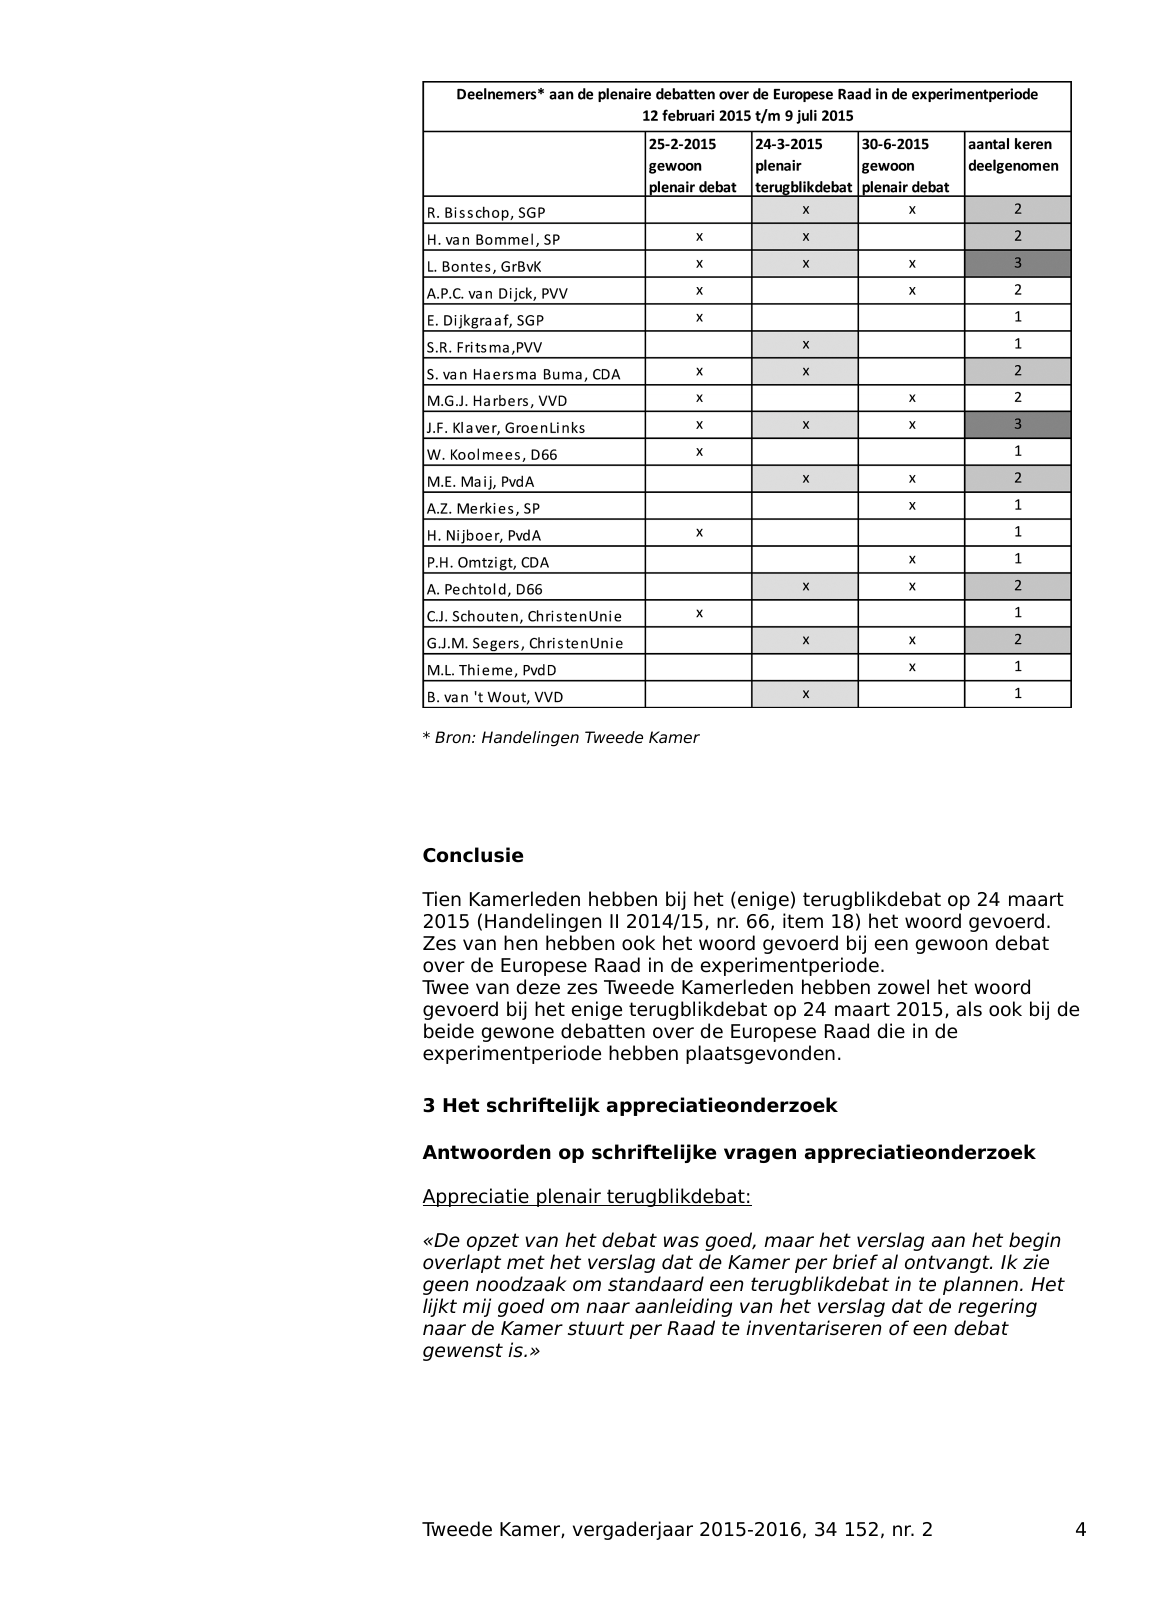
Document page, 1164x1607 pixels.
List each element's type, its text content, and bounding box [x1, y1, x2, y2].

picture [422, 81, 1072, 708]
subtitle Conclusie [422, 845, 1087, 867]
text «De opzet van het debat was goed, maar het verslag aan het begin overlapt met het verslag dat de Kamer per brief al ontvangt. Ik zie geen noodzaak om standaard een terugblikdebat in te plannen. Het lijkt mij goed om naar aanleiding van het verslag dat de regering naar de Kamer stuurt per Raad te inventariseren of een debat gewenst is.» [422, 1230, 1087, 1362]
text * Bron: Handelingen Tweede Kamer [422, 729, 1072, 747]
subtitle Appreciatie plenair terugblikdebat: [422, 1186, 1087, 1208]
text Tien Kamerleden hebben bij het (enige) terugblikdebat op 24 maart 2015 (Handelingen II 2014/15, nr. 66, item 18) het woord gevoerd. Zes van hen hebben ook het woord gevoerd bij een gewoon debat over de Europese Raad in de experimentperiode. [422, 889, 1087, 977]
subtitle Antwoorden op schriftelijke vragen appreciatieonderzoek [422, 1142, 1087, 1164]
text Twee van deze zes Tweede Kamerleden hebben zowel het woord gevoerd bij het enige terugblikdebat op 24 maart 2015, als ook bij de beide gewone debatten over de Europese Raad die in de experimentperiode hebben plaatsgevonden. [422, 977, 1087, 1065]
subtitle 3 Het schriftelijk appreciatieonderzoek [422, 1095, 1087, 1117]
